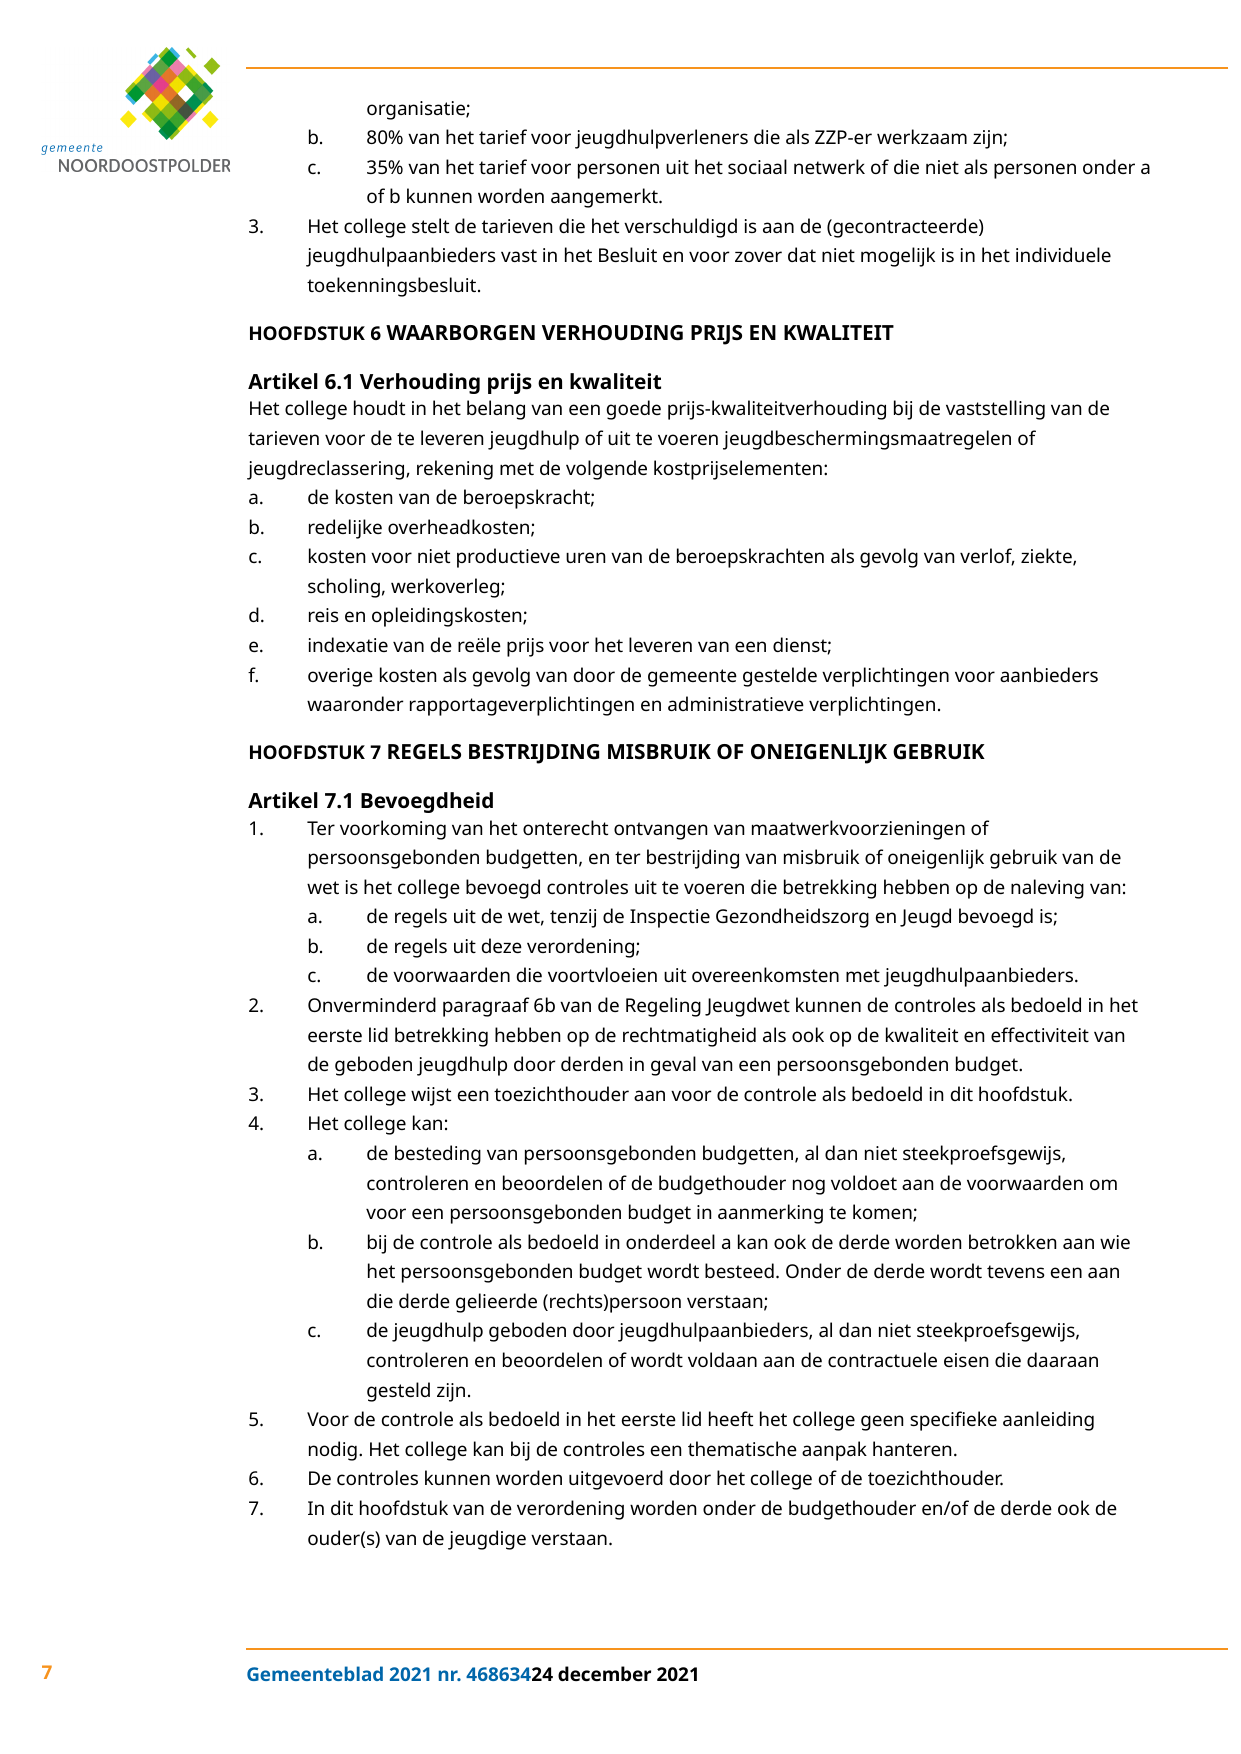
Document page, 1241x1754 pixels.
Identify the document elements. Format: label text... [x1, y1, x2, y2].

text HOOFDSTUK 7 REGELS BESTRIJDING MISBRUIK OF ONEIGENLIJK GEBRUIK [248, 737, 1152, 766]
list In dit hoofdstuk van de verordening worden onder de budgethouder en/of de derde ook de ouder(s) van de jeugdige verstaan. [248, 1495, 1152, 1551]
text Artikel 7.1 Bevoegdheid [248, 786, 1152, 815]
text Het college houdt in het belang van een goede prijs-kwaliteitverhouding bij de vaststelling van de tarieven voor de te leveren jeugdhulp of uit te voeren jeugdbeschermingsmaatregelen of jeugdreclassering, rekening met de volgende kostprijselementen: [248, 396, 1152, 481]
list de jeugdhulp geboden door jeugdhulpaanbieders, al dan niet steekproefsgewijs, controleren en beoordelen of wordt voldaan aan de contractuele eisen die daaraan gesteld zijn. [307, 1318, 1152, 1403]
list reis en opleidingskosten; [248, 603, 1152, 628]
list bij de controle als bedoeld in onderdeel a kan ook de derde worden betrokken aan wie het persoonsgebonden budget wordt besteed. Onder de derde wordt tevens een aan die derde gelieerde (rechts)persoon verstaan; [307, 1229, 1152, 1314]
list Onverminderd paragraaf 6b van de Regeling Jeugdwet kunnen de controles als bedoeld in het eerste lid betrekking hebben op de rechtmatigheid als ook op de kwaliteit en effectiviteit van de geboden jeugdhulp door derden in geval van een persoonsgebonden budget. [248, 992, 1152, 1077]
list indexatie van de reële prijs voor het leveren van een dienst; [248, 632, 1152, 658]
list de kosten van de beroepskracht; [248, 484, 1152, 510]
text HOOFDSTUK 6 WAARBORGEN VERHOUDING PRIJS EN KWALITEIT [248, 318, 1152, 346]
list de besteding van persoonsgebonden budgetten, al dan niet steekproefsgewijs, controleren en beoordelen of de budgethouder nog voldoet aan de voorwaarden om voor een persoonsgebonden budget in aanmerking te komen; [307, 1140, 1152, 1225]
list de regels uit de wet, tenzij de Inspectie Gezondheidszorg en Jeugd bevoegd is; [307, 903, 1152, 929]
picture [41, 47, 231, 172]
list Voor de controle als bedoeld in het eerste lid heeft het college geen specifieke aanleiding nodig. Het college kan bij de controles een thematische aanpak hanteren. [248, 1406, 1152, 1462]
list kosten voor niet productieve uren van de beroepskrachten als gevolg van verlof, ziekte, scholing, werkoverleg; [248, 543, 1152, 599]
list Het college stelt de tarieven die het verschuldigd is aan de (gecontracteerde) jeugdhulpaanbieders vast in het Besluit en voor zover dat niet mogelijk is in het individuele toekenningsbesluit. [248, 213, 1152, 298]
list organisatie; [307, 95, 1152, 121]
list de regels uit deze verordening; [307, 933, 1152, 959]
list de voorwaarden die voortvloeien uit overeenkomsten met jeugdhulpaanbieders. [307, 963, 1152, 988]
list 35% van het tarief voor personen uit het sociaal netwerk of die niet als personen onder a of b kunnen worden aangemerkt. [307, 154, 1152, 209]
list De controles kunnen worden uitgevoerd door het college of de toezichthouder. [248, 1466, 1152, 1491]
list Het college wijst een toezichthouder aan voor de controle als bedoeld in dit hoofdstuk. [248, 1081, 1152, 1107]
list overige kosten als gevolg van door de gemeente gestelde verplichtingen voor aanbieders waaronder rapportageverplichtingen en administratieve verplichtingen. [248, 662, 1152, 717]
list redelijke overheadkosten; [248, 514, 1152, 540]
text Artikel 6.1 Verhouding prijs en kwaliteit [248, 367, 1152, 396]
list Het college kan: [248, 1111, 1152, 1136]
list Ter voorkoming van het onterecht ontvangen van maatwerkvoorzieningen of persoonsgebonden budgetten, en ter bestrijding van misbruik of oneigenlijk gebruik van de wet is het college bevoegd controles uit te voeren die betrekking hebben op de naleving van: [248, 815, 1152, 900]
list 80% van het tarief voor jeugdhulpverleners die als ZZP-er werkzaam zijn; [307, 124, 1152, 150]
